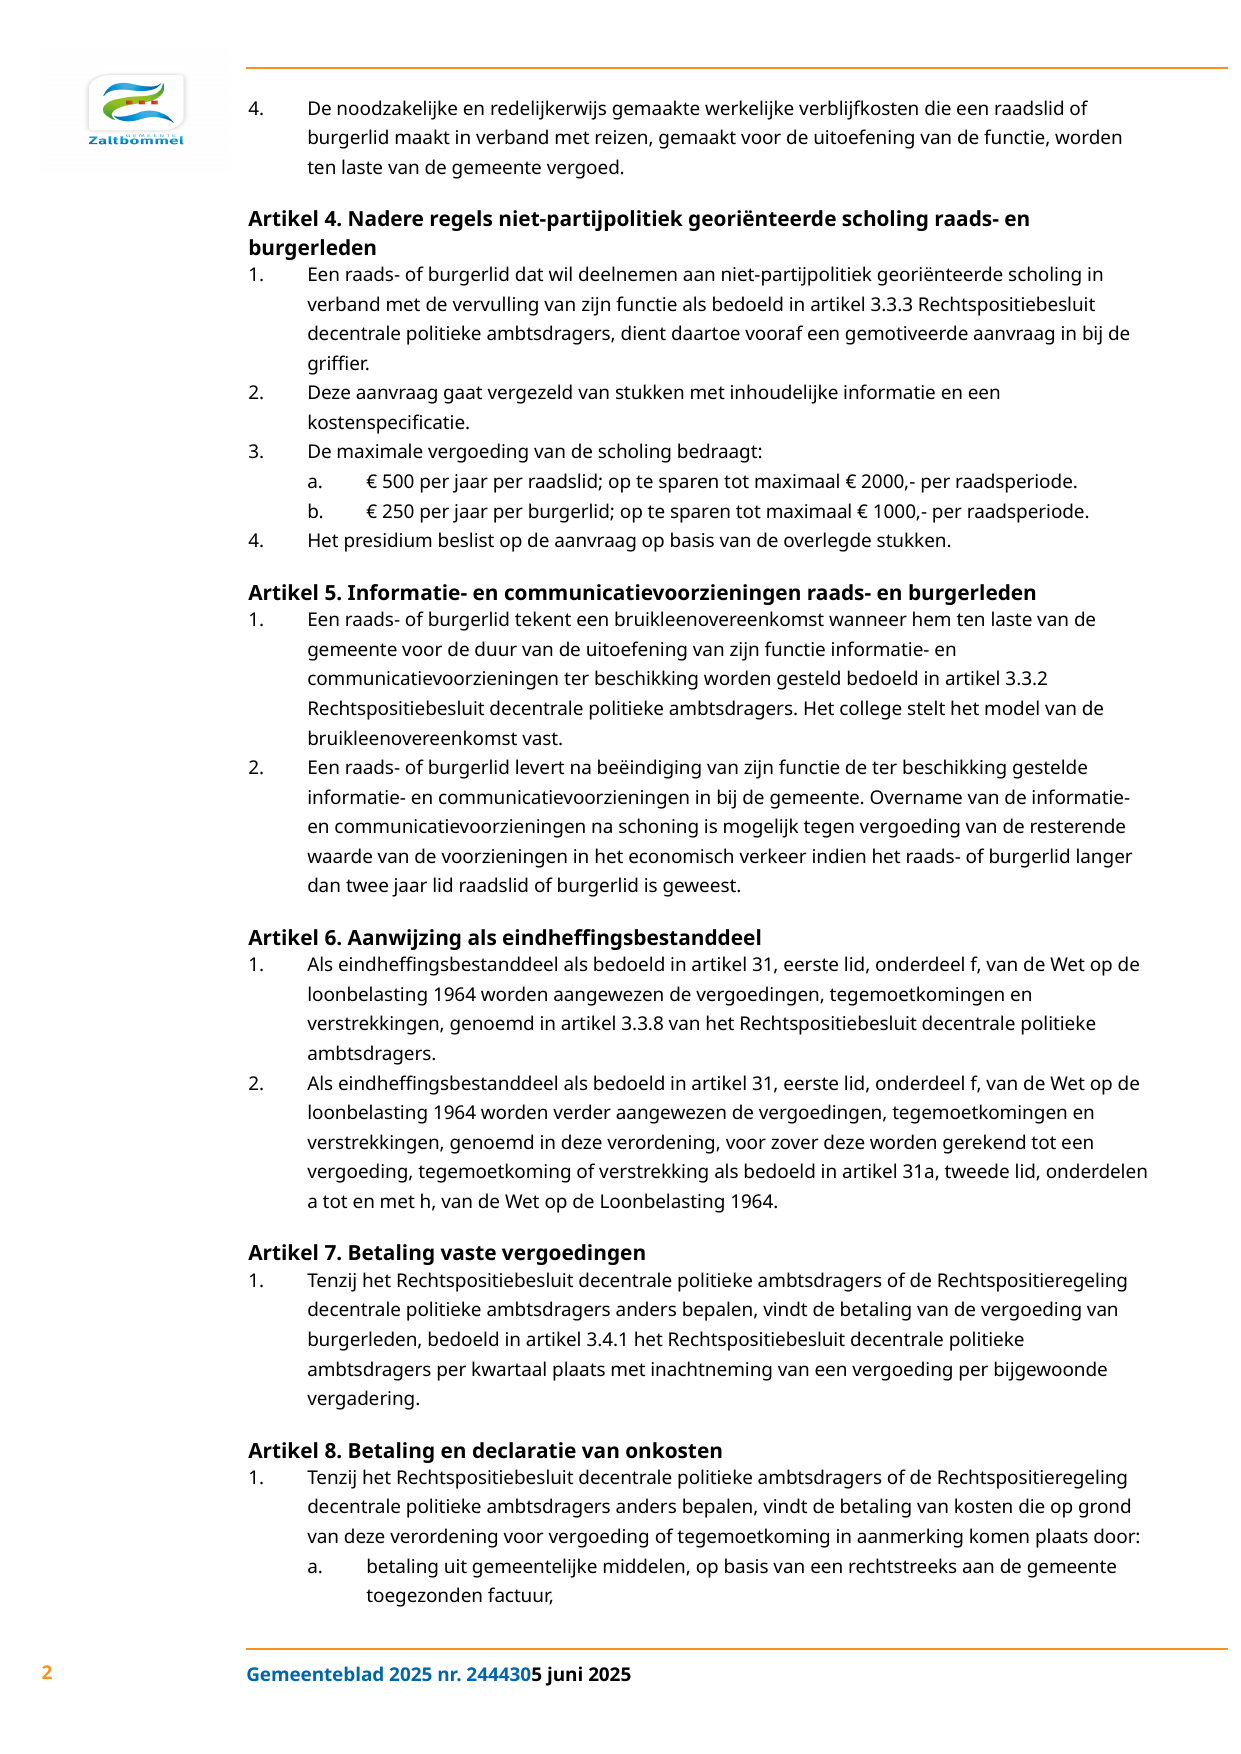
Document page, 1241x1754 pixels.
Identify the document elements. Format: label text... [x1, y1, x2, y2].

picture [41, 47, 231, 172]
list De maximale vergoeding van de scholing bedraagt: [248, 439, 1152, 464]
list Als eindheffingsbestanddeel als bedoeld in artikel 31, eerste lid, onderdeel f, van de Wet op de loonbelasting 1964 worden verder aangewezen de vergoedingen, tegemoetkomingen en verstrekkingen, genoemd in deze verordening, voor zover deze worden gerekend tot een vergoeding, tegemoetkoming of verstrekking als bedoeld in artikel 31a, tweede lid, onderdelen a tot en met h, van de Wet op de Loonbelasting 1964. [248, 1070, 1152, 1214]
text Artikel 6. Aanwijzing als eindheffingsbestanddeel [248, 923, 1152, 951]
list De noodzakelijke en redelijkerwijs gemaakte werkelijke verblijfkosten die een raadslid of burgerlid maakt in verband met reizen, gemaakt voor de uitoefening van de functie, worden ten laste van de gemeente vergoed. [248, 95, 1152, 180]
list betaling uit gemeentelijke middelen, op basis van een rechtstreeks aan de gemeente toegezonden factuur, [307, 1553, 1152, 1608]
list Als eindheffingsbestanddeel als bedoeld in artikel 31, eerste lid, onderdeel f, van de Wet op de loonbelasting 1964 worden aangewezen de vergoedingen, tegemoetkomingen en verstrekkingen, genoemd in artikel 3.3.8 van het Rechtspositiebesluit decentrale politieke ambtsdragers. [248, 951, 1152, 1066]
list Een raads- of burgerlid levert na beëindiging van zijn functie de ter beschikking gestelde informatie- en communicatievoorzieningen in bij de gemeente. Overname van de informatie- en communicatievoorzieningen na schoning is mogelijk tegen vergoeding van de resterende waarde van de voorzieningen in het economisch verkeer indien het raads- of burgerlid langer dan twee jaar lid raadslid of burgerlid is geweest. [248, 754, 1152, 898]
list Een raads- of burgerlid tekent een bruikleenovereenkomst wanneer hem ten laste van de gemeente voor de duur van de uitoefening van zijn functie informatie- en communicatievoorzieningen ter beschikking worden gesteld bedoeld in artikel 3.3.2 Rechtspositiebesluit decentrale politieke ambtsdragers. Het college stelt het model van de bruikleenovereenkomst vast. [248, 606, 1152, 750]
list Het presidium beslist op de aanvraag op basis van de overlegde stukken. [248, 527, 1152, 553]
list Een raads- of burgerlid dat wil deelnemen aan niet-partijpolitiek georiënteerde scholing in verband met de vervulling van zijn functie als bedoeld in artikel 3.3.3 Rechtspositiebesluit decentrale politieke ambtsdragers, dient daartoe vooraf een gemotiveerde aanvraag in bij de griffier. [248, 261, 1152, 376]
text Artikel 5. Informatie- en communicatievoorzieningen raads- en burgerleden [248, 578, 1152, 606]
text Artikel 8. Betaling en declaratie van onkosten [248, 1436, 1152, 1464]
list Tenzij het Rechtspositiebesluit decentrale politieke ambtsdragers of de Rechtspositieregeling decentrale politieke ambtsdragers anders bepalen, vindt de betaling van kosten die op grond van deze verordening voor vergoeding of tegemoetkoming in aanmerking komen plaats door: [248, 1464, 1152, 1549]
list Deze aanvraag gaat vergezeld van stukken met inhoudelijke informatie en een kostenspecificatie. [248, 379, 1152, 435]
list € 500 per jaar per raadslid; op te sparen tot maximaal € 2000,- per raadsperiode. [307, 468, 1152, 494]
text Artikel 7. Betaling vaste vergoedingen [248, 1238, 1152, 1267]
list Tenzij het Rechtspositiebesluit decentrale politieke ambtsdragers of de Rechtspositieregeling decentrale politieke ambtsdragers anders bepalen, vindt de betaling van de vergoeding van burgerleden, bedoeld in artikel 3.4.1 het Rechtspositiebesluit decentrale politieke ambtsdragers per kwartaal plaats met inachtneming van een vergoeding per bijgewoonde vergadering. [248, 1267, 1152, 1411]
list € 250 per jaar per burgerlid; op te sparen tot maximaal € 1000,- per raadsperiode. [307, 498, 1152, 524]
text Artikel 4. Nadere regels niet-partijpolitiek georiënteerde scholing raads- en burgerleden [248, 204, 1152, 261]
